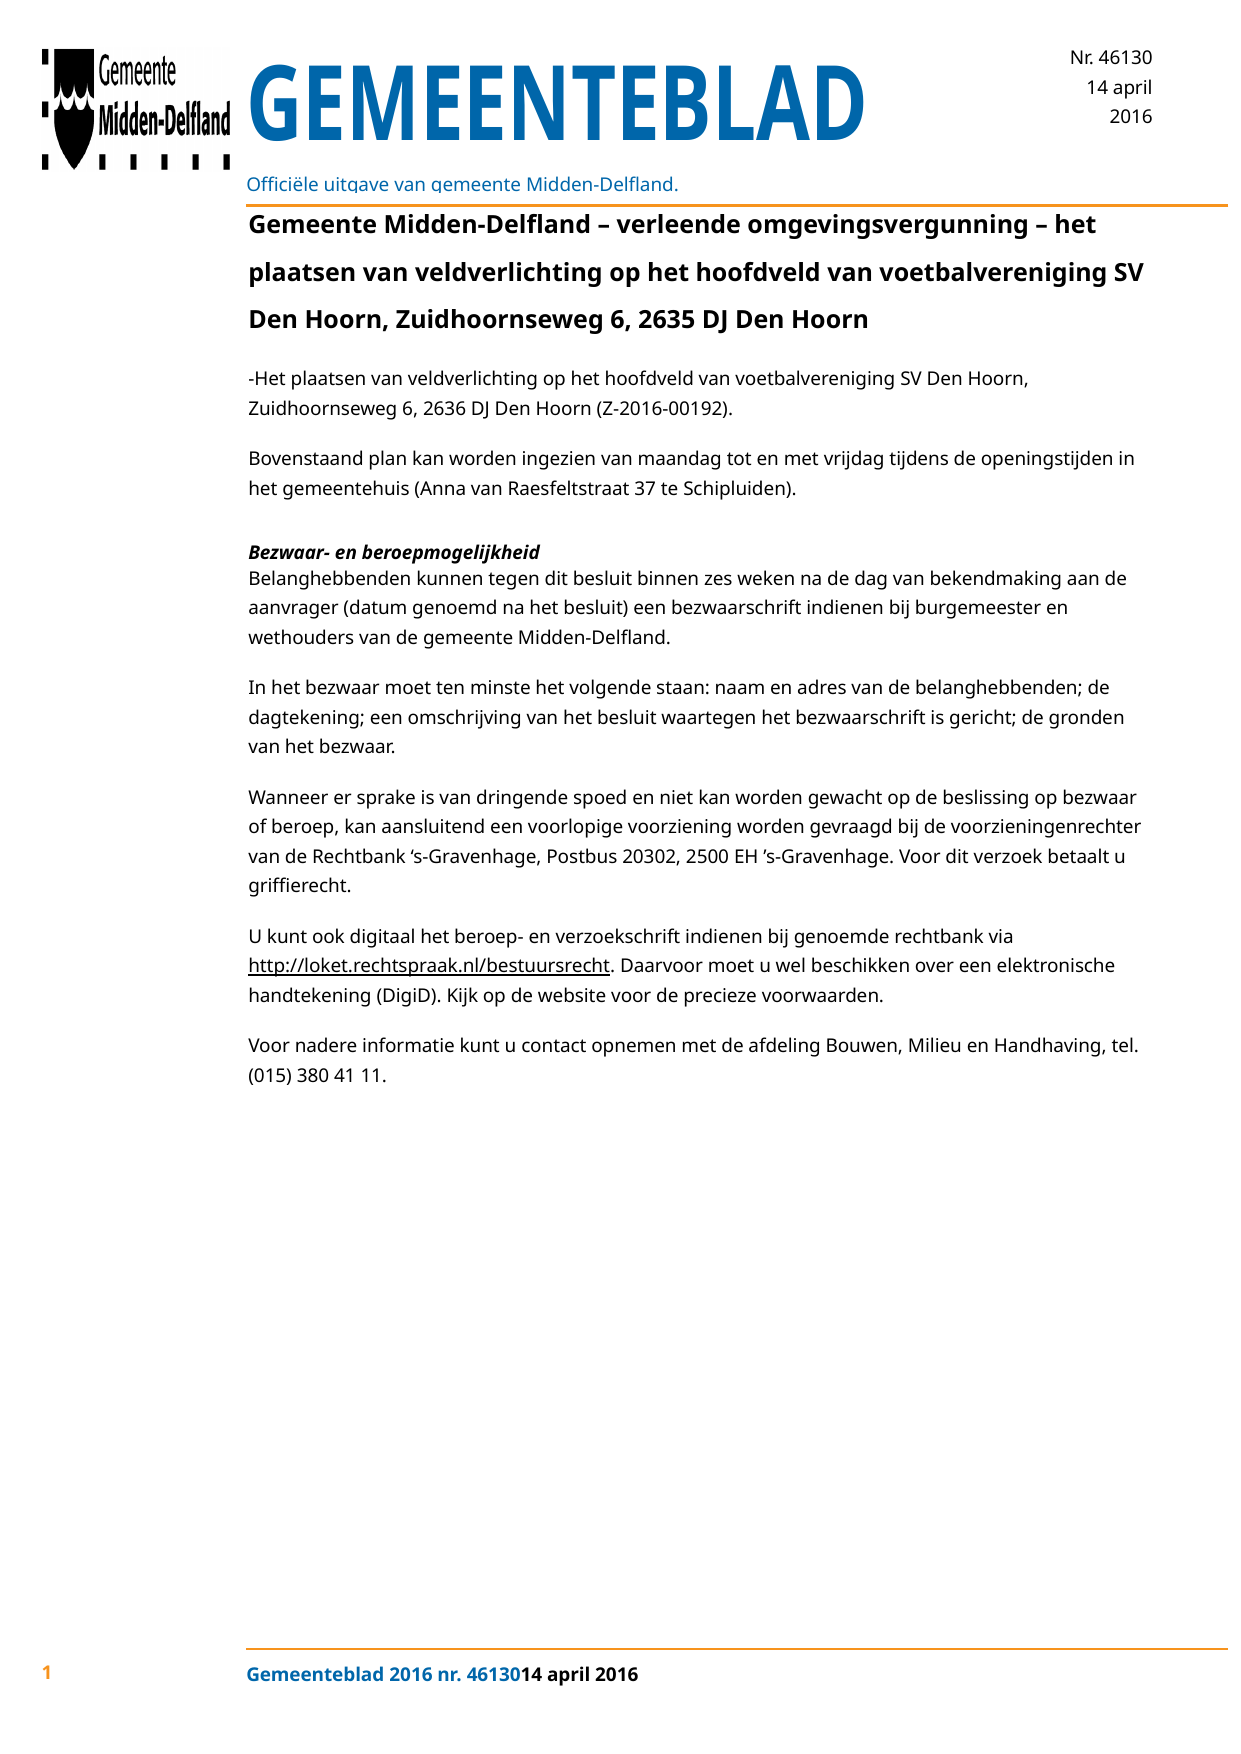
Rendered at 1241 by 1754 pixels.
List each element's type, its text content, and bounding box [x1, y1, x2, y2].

text Bezwaar- en beroepmogelijkheid [248, 539, 1152, 565]
text In het bezwaar moet ten minste het volgende staan: naam en adres van de belanghebbenden; de dagtekening; een omschrijving van het besluit waartegen het bezwaarschrift is gericht; de gronden van het bezwaar. [248, 674, 1152, 759]
text -Het plaatsen van veldverlichting op het hoofdveld van voetbalvereniging SV Den Hoorn, Zuidhoornseweg 6, 2636 DJ Den Hoorn (Z-2016-00192). [248, 366, 1152, 421]
text Bovenstaand plan kan worden ingezien van maandag tot en met vrijdag tijdens de openingstijden in het gemeentehuis (Anna van Raesfeltstraat 37 te Schipluiden). [248, 446, 1152, 501]
text Belanghebbenden kunnen tegen dit besluit binnen zes weken na de dag van bekendmaking aan de aanvrager (datum genoemd na het besluit) een bezwaarschrift indienen bij burgemeester en wethouders van de gemeente Midden-Delfland. [248, 565, 1152, 650]
picture [41, 47, 231, 172]
text Wanneer er sprake is van dringende spoed en niet kan worden gewacht op de beslissing op bezwaar of beroep, kan aansluitend een voorlopige voorziening worden gevraagd bij de voorzieningenrechter van de Rechtbank ‘s-Gravenhage, Postbus 20302, 2500 EH ’s-Gravenhage. Voor dit verzoek betaalt u griffierecht. [248, 784, 1152, 898]
text Gemeente Midden-Delfland – verleende omgevingsvergunning – het plaatsen van veldverlichting op het hoofdveld van voetbalvereniging SV Den Hoorn, Zuidhoornseweg 6, 2635 DJ Den Hoorn [248, 207, 1152, 336]
text Voor nadere informatie kunt u contact opnemen met de afdeling Bouwen, Milieu en Handhaving, tel. (015) 380 41 11. [248, 1033, 1152, 1088]
text U kunt ook digitaal het beroep- en verzoekschrift indienen bij genoemde rechtbank via http://loket.rechtspraak.nl/bestuursrecht. Daarvoor moet u wel beschikken over een elektronische handtekening (DigiD). Kijk op de website voor de precieze voorwaarden. [248, 923, 1152, 1008]
